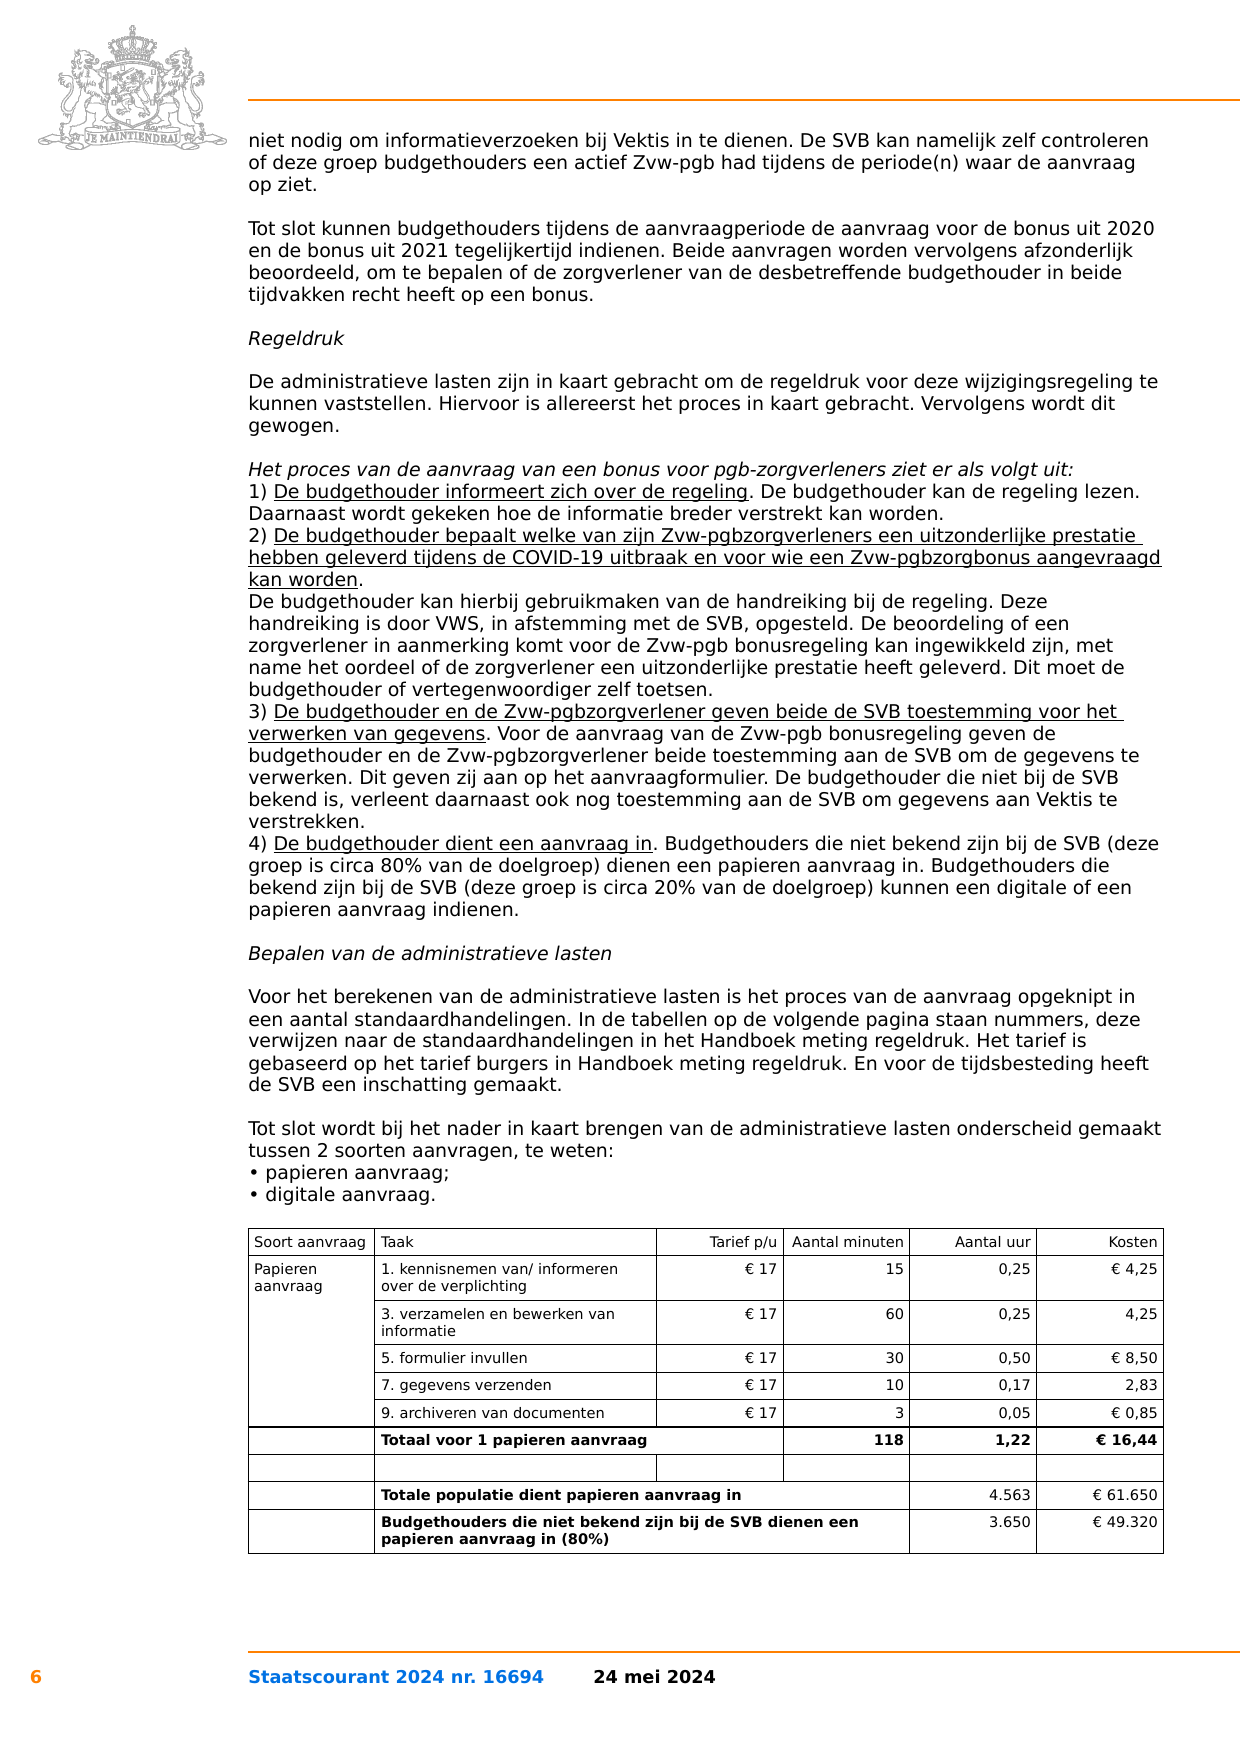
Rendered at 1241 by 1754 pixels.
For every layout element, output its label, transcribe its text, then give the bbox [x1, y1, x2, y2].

table_cell 60 [784, 1301, 909, 1344]
table_header Tarief p/u [657, 1229, 783, 1255]
table_cell € 4,25 [1037, 1256, 1163, 1300]
table_cell Totaal voor 1 papieren aanvraag [375, 1428, 783, 1454]
table_cell 0,50 [910, 1345, 1036, 1372]
text niet nodig om informatieverzoeken bij Vektis in te dienen. De SVB kan namelijk zelf controleren of deze groep budgethouders een actief Zvw-pgb had tijdens de periode(n) waar de aanvraag op ziet. [248, 130, 1163, 196]
table_cell € 49.320 [1037, 1510, 1163, 1553]
table_cell [1037, 1455, 1163, 1481]
table_cell € 17 [657, 1301, 783, 1344]
table_cell 2,83 [1037, 1373, 1163, 1399]
table_cell [249, 1510, 374, 1553]
table_header Kosten [1037, 1229, 1163, 1255]
table_cell € 17 [657, 1400, 783, 1426]
table_header Aantal uur [910, 1229, 1036, 1255]
table_cell [249, 1482, 374, 1508]
table_cell 3.650 [910, 1510, 1036, 1553]
table_cell Papieren aanvraag [249, 1256, 374, 1426]
table_cell € 16,44 [1037, 1428, 1163, 1454]
table_cell 9. archiveren van documenten [375, 1400, 656, 1426]
text Tot slot kunnen budgethouders tijdens de aanvraagperiode de aanvraag voor de bonus uit 2020 en de bonus uit 2021 tegelijkertijd indienen. Beide aanvragen worden vervolgens afzonderlijk beoordeeld, om te bepalen of de zorgverlener van de desbetreffende budgethouder in beide tijdvakken recht heeft op een bonus. [248, 218, 1163, 306]
table_cell 15 [784, 1256, 909, 1300]
table_cell € 0,85 [1037, 1400, 1163, 1426]
table_cell 30 [784, 1345, 909, 1372]
subtitle Bepalen van de administratieve lasten [248, 943, 1163, 964]
table_cell € 17 [657, 1345, 783, 1372]
table_cell € 8,50 [1037, 1345, 1163, 1372]
table_cell 0,25 [910, 1256, 1036, 1300]
table_cell [657, 1455, 783, 1481]
text 1) De budgethouder informeert zich over de regeling. De budgethouder kan de regeling lezen. Daarnaast wordt gekeken hoe de informatie breder verstrekt kan worden. [248, 481, 1163, 525]
text De budgethouder kan hierbij gebruikmaken van de handreiking bij de regeling. Deze handreiking is door VWS, in afstemming met de SVB, opgesteld. De beoordeling of een zorgverlener in aanmerking komt voor de Zvw-pgb bonusregeling kan ingewikkeld zijn, met name het oordeel of de zorgverlener een uitzonderlijke prestatie heeft geleverd. Dit moet de budgethouder of vertegenwoordiger zelf toetsen. [248, 591, 1163, 701]
table_cell [249, 1455, 374, 1481]
text 4) De budgethouder dient een aanvraag in. Budgethouders die niet bekend zijn bij de SVB (deze groep is circa 80% van de doelgroep) dienen een papieren aanvraag in. Budgethouders die bekend zijn bij de SVB (deze groep is circa 20% van de doelgroep) kunnen een digitale of een papieren aanvraag indienen. [248, 833, 1163, 921]
table_cell € 17 [657, 1256, 783, 1300]
table_cell 0,17 [910, 1373, 1036, 1399]
table_cell 10 [784, 1373, 909, 1399]
table_cell [249, 1428, 374, 1454]
table_cell [375, 1455, 656, 1481]
text Voor het berekenen van de administratieve lasten is het proces van de aanvraag opgeknipt in een aantal standaardhandelingen. In de tabellen op de volgende pagina staan nummers, deze verwijzen naar de standaardhandelingen in het Handboek meting regeldruk. Het tarief is gebaseerd op het tarief burgers in Handboek meting regeldruk. En voor de tijdsbesteding heeft de SVB een inschatting gemaakt. [248, 986, 1163, 1096]
text • papieren aanvraag; [248, 1162, 1163, 1184]
table_cell [910, 1455, 1036, 1481]
table_header Soort aanvraag [249, 1229, 374, 1255]
text Tot slot wordt bij het nader in kaart brengen van de administratieve lasten onderscheid gemaakt tussen 2 soorten aanvragen, te weten: [248, 1118, 1163, 1162]
table_cell 118 [784, 1428, 909, 1454]
table_cell 3 [784, 1400, 909, 1426]
table_cell € 61.650 [1037, 1482, 1163, 1508]
table_cell 1,22 [910, 1428, 1036, 1454]
subtitle Regeldruk [248, 327, 1163, 349]
text Het proces van de aanvraag van een bonus voor pgb-zorgverleners ziet er als volgt uit: [248, 459, 1163, 481]
table_header Taak [375, 1229, 656, 1255]
text • digitale aanvraag. [248, 1184, 1163, 1206]
table_cell [784, 1455, 909, 1481]
table_cell 4,25 [1037, 1301, 1163, 1344]
text 2) De budgethouder bepaalt welke van zijn Zvw-pgbzorgverleners een uitzonderlijke prestatie hebben geleverd tijdens de COVID-19 uitbraak en voor wie een Zvw-pgbzorgbonus aangevraagd kan worden. [248, 525, 1163, 591]
table_cell € 17 [657, 1373, 783, 1399]
table_cell Budgethouders die niet bekend zijn bij de SVB dienen een papieren aanvraag in (80%) [375, 1510, 909, 1553]
table_cell 3. verzamelen en bewerken van informatie [375, 1301, 656, 1344]
table_cell 7. gegevens verzenden [375, 1373, 656, 1399]
table_cell 4.563 [910, 1482, 1036, 1508]
picture [38, 25, 227, 150]
table_cell Totale populatie dient papieren aanvraag in [375, 1482, 909, 1508]
table_cell 0,25 [910, 1301, 1036, 1344]
table_cell 5. formulier invullen [375, 1345, 656, 1372]
text De administratieve lasten zijn in kaart gebracht om de regeldruk voor deze wijzigingsregeling te kunnen vaststellen. Hiervoor is allereerst het proces in kaart gebracht. Vervolgens wordt dit gewogen. [248, 371, 1163, 437]
table_cell 1. kennisnemen van/ informeren over de verplichting [375, 1256, 656, 1300]
table_header Aantal minuten [784, 1229, 909, 1255]
table_cell 0,05 [910, 1400, 1036, 1426]
text 3) De budgethouder en de Zvw-pgbzorgverlener geven beide de SVB toestemming voor het verwerken van gegevens. Voor de aanvraag van de Zvw-pgb bonusregeling geven de budgethouder en de Zvw-pgbzorgverlener beide toestemming aan de SVB om de gegevens te verwerken. Dit geven zij aan op het aanvraagformulier. De budgethouder die niet bij de SVB bekend is, verleent daarnaast ook nog toestemming aan de SVB om gegevens aan Vektis te verstrekken. [248, 701, 1163, 833]
